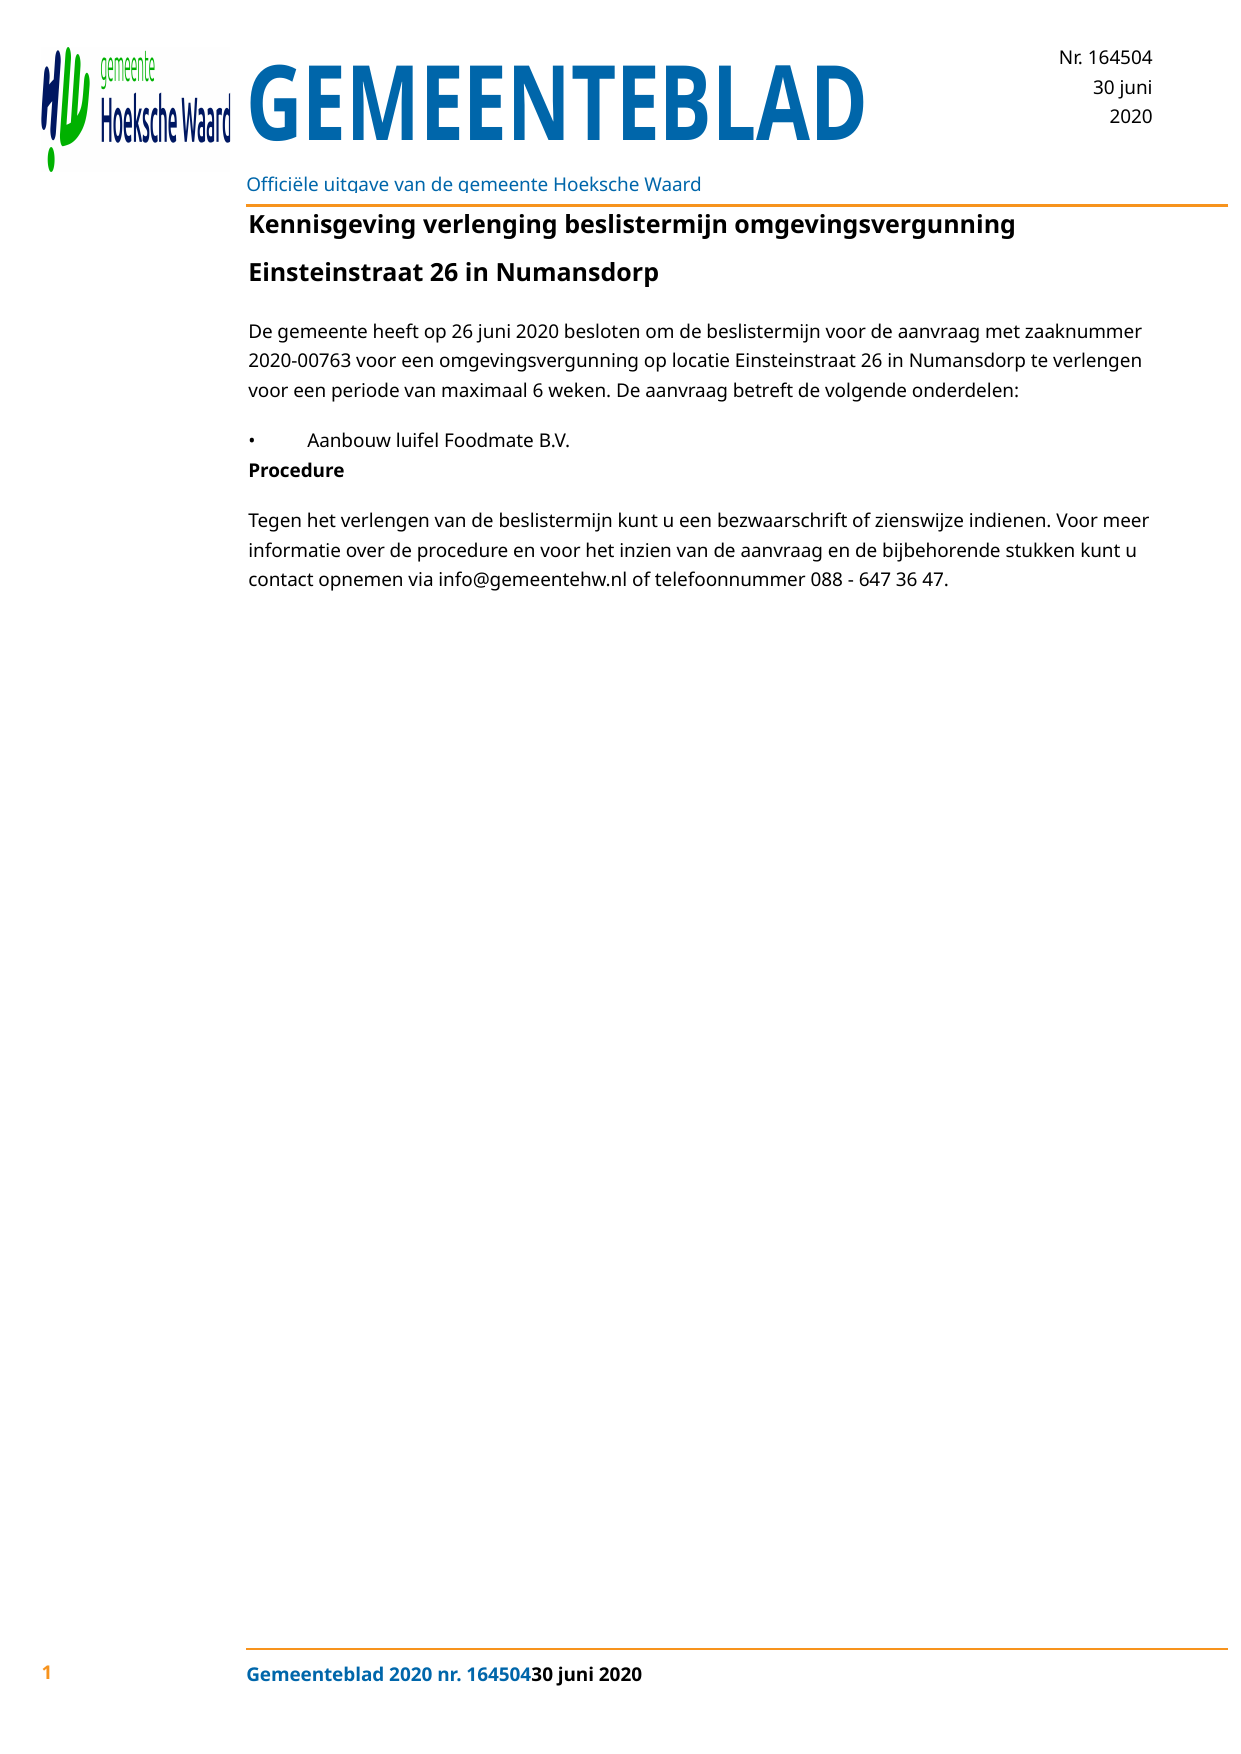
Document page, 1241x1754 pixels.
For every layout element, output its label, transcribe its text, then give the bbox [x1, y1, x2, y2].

text Tegen het verlengen van de beslistermijn kunt u een bezwaarschrift of zienswijze indienen. Voor meer informatie over de procedure en voor het inzien van de aanvraag en de bijbehorende stukken kunt u contact opnemen via info@gemeentehw.nl of telefoonnummer 088 - 647 36 47. [248, 507, 1152, 592]
list Aanbouw luifel Foodmate B.V. [248, 427, 1152, 453]
picture [41, 47, 231, 172]
text Kennisgeving verlenging beslistermijn omgevingsvergunning Einsteinstraat 26 in Numansdorp [248, 207, 1152, 288]
text De gemeente heeft op 26 juni 2020 besloten om de beslistermijn voor de aanvraag met zaaknummer 2020-00763 voor een omgevingsvergunning op locatie Einsteinstraat 26 in Numansdorp te verlengen voor een periode van maximaal 6 weken. De aanvraag betreft de volgende onderdelen: [248, 318, 1152, 403]
text Procedure [248, 457, 1152, 483]
